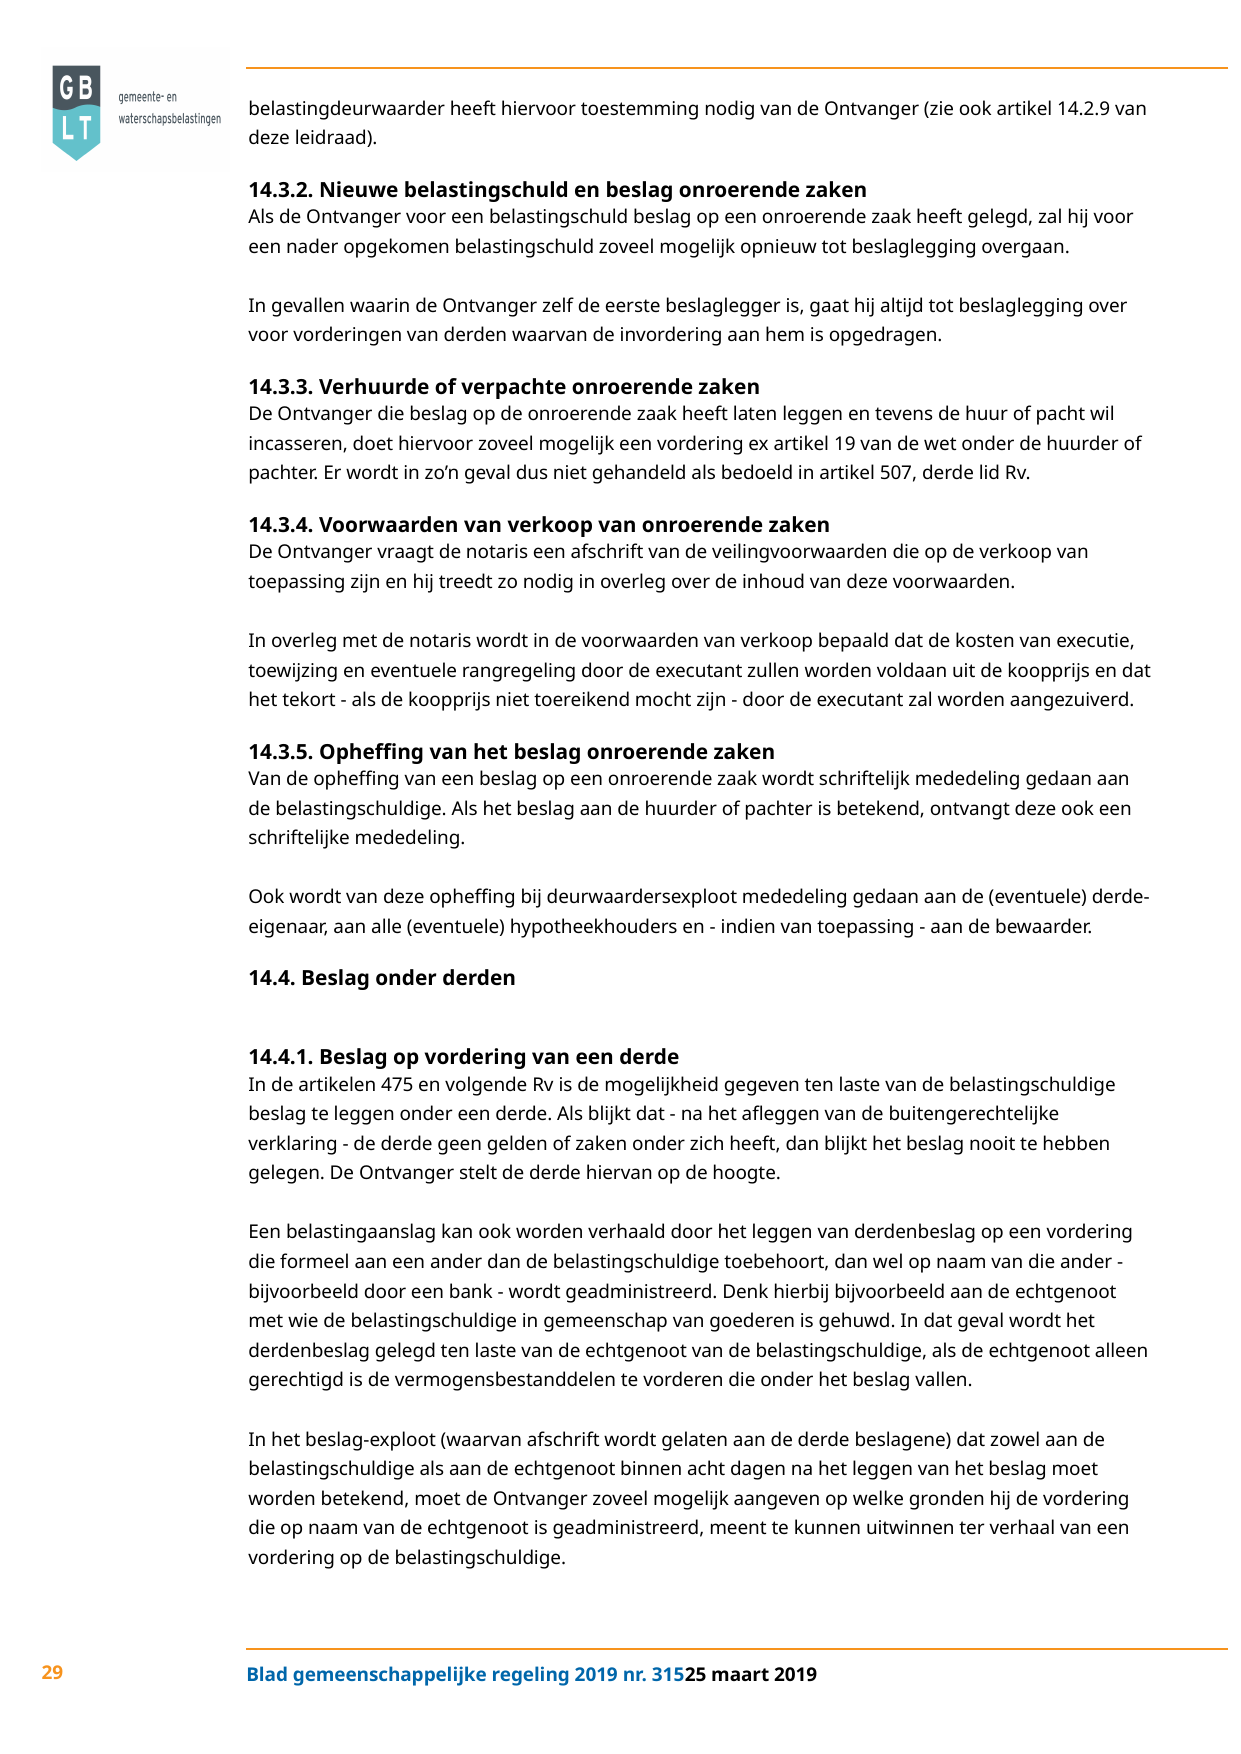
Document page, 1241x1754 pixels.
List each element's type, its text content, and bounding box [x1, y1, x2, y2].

text De Ontvanger die beslag op de onroerende zaak heeft laten leggen en tevens de huur of pacht wil incasseren, doet hiervoor zoveel mogelijk een vordering ex artikel 19 van de wet onder de huurder of pachter. Er wordt in zo’n geval dus niet gehandeld als bedoeld in artikel 507, derde lid Rv. [248, 400, 1152, 485]
text 14.3.2. Nieuwe belastingschuld en beslag onroerende zaken [248, 175, 1152, 203]
text Ook wordt van deze opheffing bij deurwaardersexploot mededeling gedaan aan de (eventuele) derde-eigenaar, aan alle (eventuele) hypotheekhouders en - indien van toepassing - aan de bewaarder. [248, 883, 1152, 939]
text 14.3.5. Opheffing van het beslag onroerende zaken [248, 737, 1152, 765]
text Een belastingaanslag kan ook worden verhaald door het leggen van derdenbeslag op een vordering die formeel aan een ander dan de belastingschuldige toebehoort, dan wel op naam van die ander - bijvoorbeeld door een bank - wordt geadministreerd. Denk hierbij bijvoorbeeld aan de echtgenoot met wie de belastingschuldige in gemeenschap van goederen is gehuwd. In dat geval wordt het derdenbeslag gelegd ten laste van de echtgenoot van de belastingschuldige, als de echtgenoot alleen gerechtigd is de vermogensbestanddelen te vorderen die onder het beslag vallen. [248, 1219, 1152, 1392]
text 14.3.3. Verhuurde of verpachte onroerende zaken [248, 372, 1152, 400]
text 14.4.1. Beslag op vordering van een derde [248, 1042, 1152, 1071]
text belastingdeurwaarder heeft hiervoor toestemming nodig van de Ontvanger (zie ook artikel 14.2.9 van deze leidraad). [248, 95, 1152, 150]
text In de artikelen 475 en volgende Rv is de mogelijkheid gegeven ten laste van de belastingschuldige beslag te leggen onder een derde. Als blijkt dat - na het afleggen van de buitengerechtelijke verklaring - de derde geen gelden of zaken onder zich heeft, dan blijkt het beslag nooit te hebben gelegen. De Ontvanger stelt de derde hiervan op de hoogte. [248, 1071, 1152, 1185]
text 14.3.4. Voorwaarden van verkoop van onroerende zaken [248, 510, 1152, 538]
text Van de opheffing van een beslag op een onroerende zaak wordt schriftelijk mededeling gedaan aan de belastingschuldige. Als het beslag aan de huurder of pachter is betekend, ontvangt deze ook een schriftelijke mededeling. [248, 765, 1152, 850]
text De Ontvanger vraagt de notaris een afschrift van de veilingvoorwaarden die op de verkoop van toepassing zijn en hij treedt zo nodig in overleg over de inhoud van deze voorwaarden. [248, 538, 1152, 594]
text In het beslag-exploot (waarvan afschrift wordt gelaten aan de derde beslagene) dat zowel aan de belastingschuldige als aan de echtgenoot binnen acht dagen na het leggen van het beslag moet worden betekend, moet de Ontvanger zoveel mogelijk aangeven op welke gronden hij de vordering die op naam van de echtgenoot is geadministreerd, meent te kunnen uitwinnen ter verhaal van een vordering op de belastingschuldige. [248, 1426, 1152, 1570]
picture [41, 47, 231, 172]
text In overleg met de notaris wordt in de voorwaarden van verkoop bepaald dat de kosten van executie, toewijzing en eventuele rangregeling door de executant zullen worden voldaan uit de koopprijs en dat het tekort - als de koopprijs niet toereikend mocht zijn - door de executant zal worden aangezuiverd. [248, 627, 1152, 712]
text Als de Ontvanger voor een belastingschuld beslag op een onroerende zaak heeft gelegd, zal hij voor een nader opgekomen belastingschuld zoveel mogelijk opnieuw tot beslaglegging overgaan. [248, 203, 1152, 258]
text 14.4. Beslag onder derden [248, 963, 1152, 992]
text In gevallen waarin de Ontvanger zelf de eerste beslaglegger is, gaat hij altijd tot beslaglegging over voor vorderingen van derden waarvan de invordering aan hem is opgedragen. [248, 292, 1152, 347]
